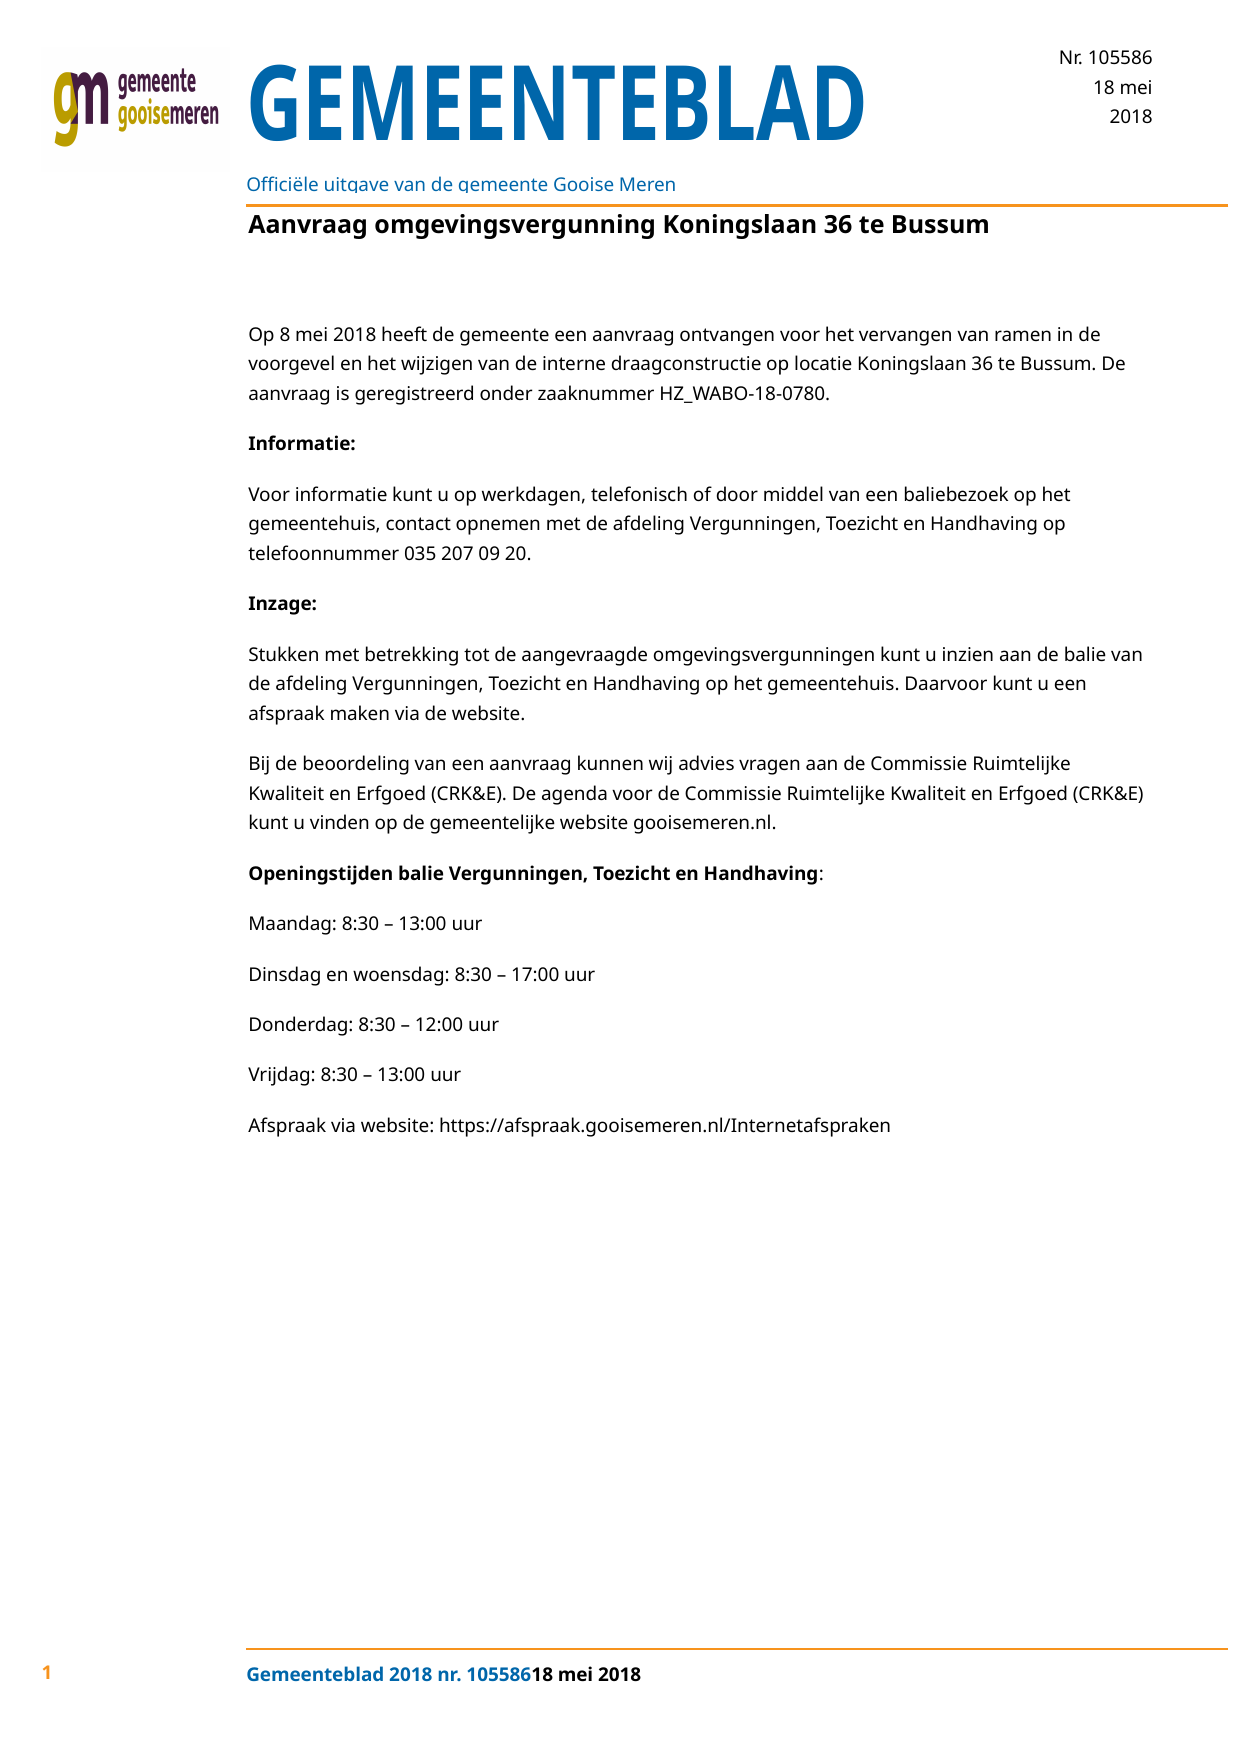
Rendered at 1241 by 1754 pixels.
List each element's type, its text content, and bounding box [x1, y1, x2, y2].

text Aanvraag omgevingsvergunning Koningslaan 36 te Bussum [248, 207, 1152, 241]
picture [41, 47, 231, 172]
text Voor informatie kunt u op werkdagen, telefonisch of door middel van een baliebezoek op het gemeentehuis, contact opnemen met de afdeling Vergunningen, Toezicht en Handhaving op telefoonnummer 035 207 09 20. [248, 481, 1152, 566]
text Inzage: [248, 590, 1152, 616]
text Op 8 mei 2018 heeft de gemeente een aanvraag ontvangen voor het vervangen van ramen in de voorgevel en het wijzigen van de interne draagconstructie op locatie Koningslaan 36 te Bussum. De aanvraag is geregistreerd onder zaaknummer HZ_WABO-18-0780. [248, 321, 1152, 406]
text Dinsdag en woensdag: 8:30 – 17:00 uur [248, 961, 1152, 986]
text Stukken met betrekking tot de aangevraagde omgevingsvergunningen kunt u inzien aan de balie van de afdeling Vergunningen, Toezicht en Handhaving op het gemeentehuis. Daarvoor kunt u een afspraak maken via de website. [248, 641, 1152, 726]
text Afspraak via website: https://afspraak.gooisemeren.nl/Internetafspraken [248, 1112, 1152, 1138]
text Bij de beoordeling van een aanvraag kunnen wij advies vragen aan de Commissie Ruimtelijke Kwaliteit en Erfgoed (CRK&E). De agenda voor de Commissie Ruimtelijke Kwaliteit en Erfgoed (CRK&E) kunt u vinden op de gemeentelijke website gooisemeren.nl. [248, 750, 1152, 835]
text Vrijdag: 8:30 – 13:00 uur [248, 1062, 1152, 1087]
text Informatie: [248, 430, 1152, 456]
text Donderdag: 8:30 – 12:00 uur [248, 1011, 1152, 1037]
text Openingstijden balie Vergunningen, Toezicht en Handhaving: [248, 860, 1152, 886]
text Maandag: 8:30 – 13:00 uur [248, 910, 1152, 936]
